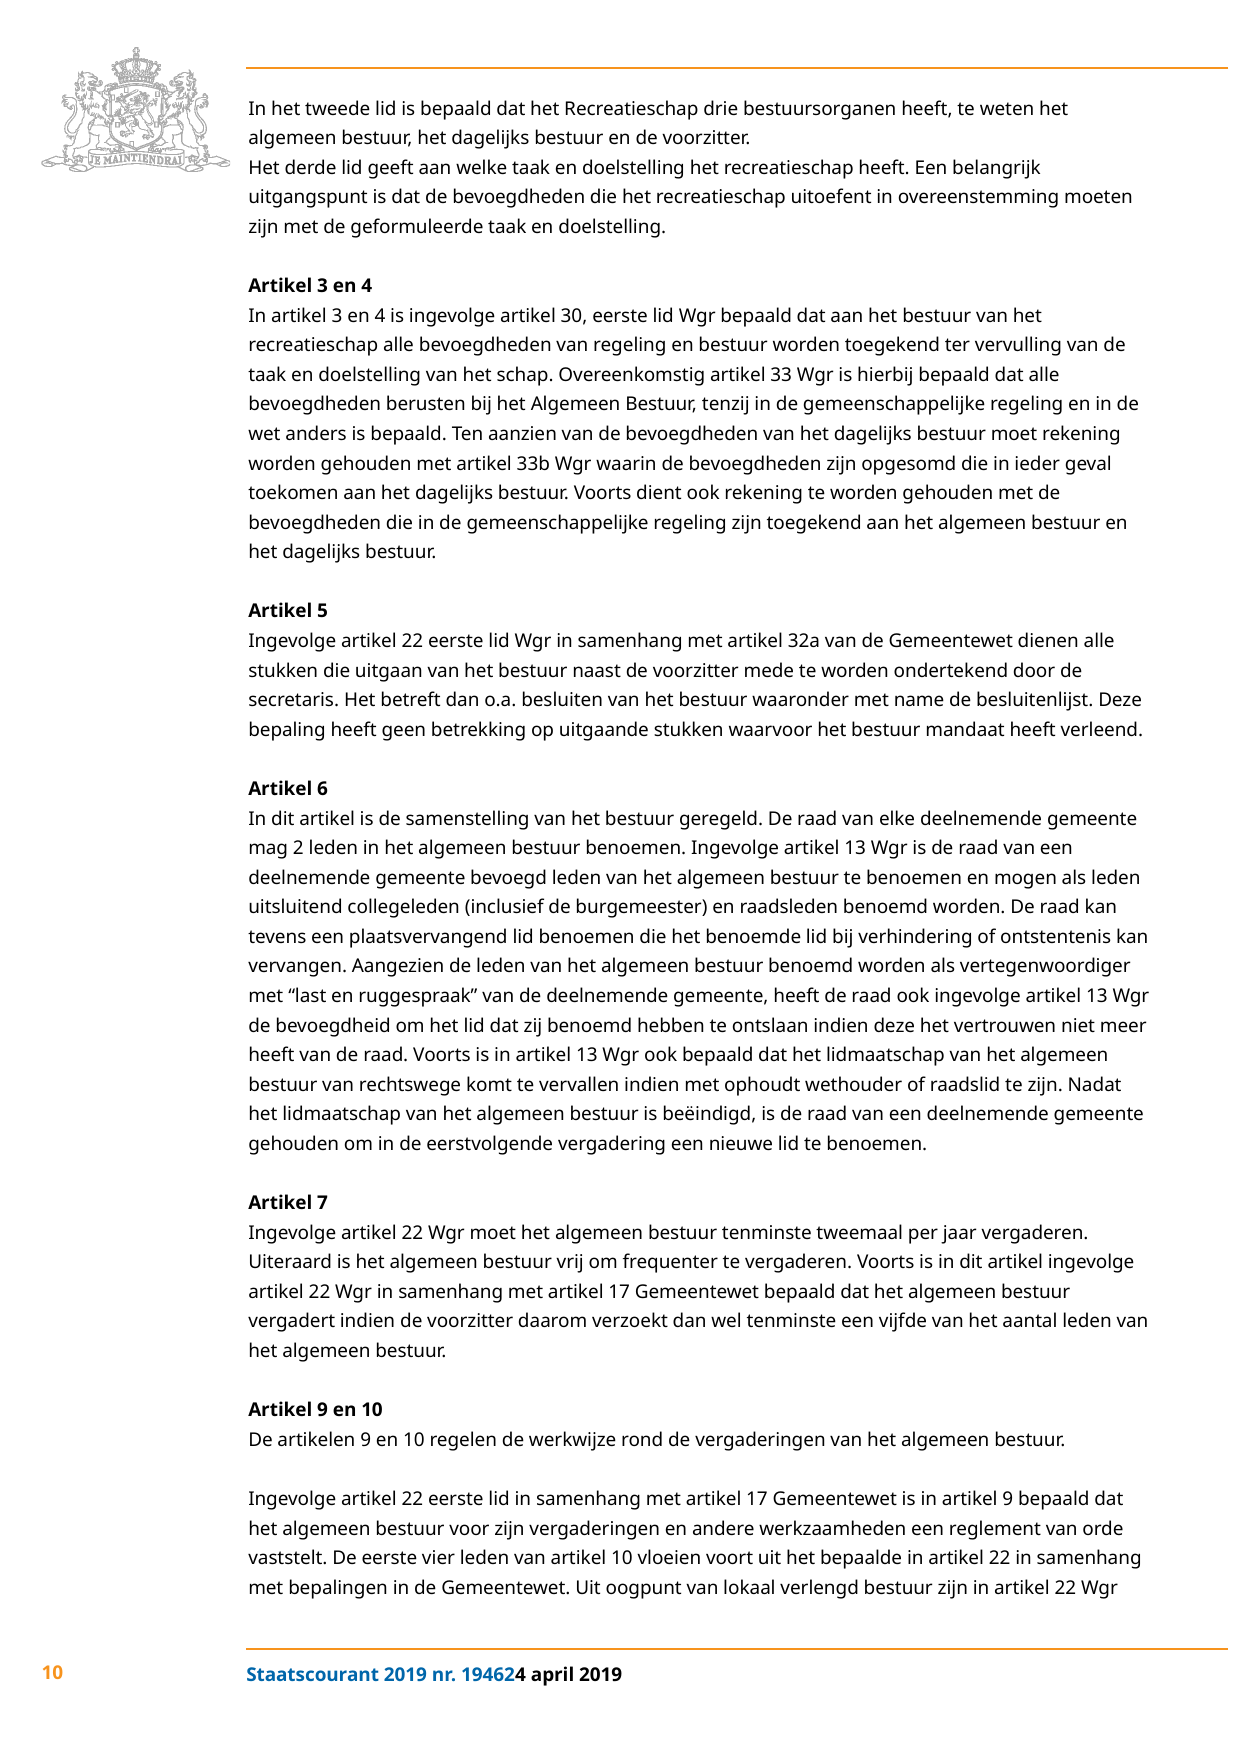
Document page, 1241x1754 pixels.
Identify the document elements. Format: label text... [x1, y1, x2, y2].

picture [41, 47, 231, 172]
text In dit artikel is de samenstelling van het bestuur geregeld. De raad van elke deelnemende gemeente mag 2 leden in het algemeen bestuur benoemen. Ingevolge artikel 13 Wgr is de raad van een deelnemende gemeente bevoegd leden van het algemeen bestuur te benoemen en mogen als leden uitsluitend collegeleden (inclusief de burgemeester) en raadsleden benoemd worden. De raad kan tevens een plaatsvervangend lid benoemen die het benoemde lid bij verhindering of ontstentenis kan vervangen. Aangezien de leden van het algemeen bestuur benoemd worden als vertegenwoordiger met “last en ruggespraak” van de deelnemende gemeente, heeft de raad ook ingevolge artikel 13 Wgr de bevoegdheid om het lid dat zij benoemd hebben te ontslaan indien deze het vertrouwen niet meer heeft van de raad. Voorts is in artikel 13 Wgr ook bepaald dat het lidmaatschap van het algemeen bestuur van rechtswege komt te vervallen indien met ophoudt wethouder of raadslid te zijn. Nadat het lidmaatschap van het algemeen bestuur is beëindigd, is de raad van een deelnemende gemeente gehouden om in de eerstvolgende vergadering een nieuwe lid te benoemen. [248, 805, 1152, 1156]
text De artikelen 9 en 10 regelen de werkwijze rond de vergaderingen van het algemeen bestuur. [248, 1426, 1152, 1452]
text In het tweede lid is bepaald dat het Recreatieschap drie bestuursorganen heeft, te weten het algemeen bestuur, het dagelijks bestuur en de voorzitter. [248, 95, 1152, 150]
text Artikel 6 [248, 775, 1152, 801]
text In artikel 3 en 4 is ingevolge artikel 30, eerste lid Wgr bepaald dat aan het bestuur van het recreatieschap alle bevoegdheden van regeling en bestuur worden toegekend ter vervulling van de taak en doelstelling van het schap. Overeenkomstig artikel 33 Wgr is hierbij bepaald dat alle bevoegdheden berusten bij het Algemeen Bestuur, tenzij in de gemeenschappelijke regeling en in de wet anders is bepaald. Ten aanzien van de bevoegdheden van het dagelijks bestuur moet rekening worden gehouden met artikel 33b Wgr waarin de bevoegdheden zijn opgesomd die in ieder geval toekomen aan het dagelijks bestuur. Voorts dient ook rekening te worden gehouden met de bevoegdheden die in de gemeenschappelijke regeling zijn toegekend aan het algemeen bestuur en het dagelijks bestuur. [248, 302, 1152, 564]
text Ingevolge artikel 22 eerste lid in samenhang met artikel 17 Gemeentewet is in artikel 9 bepaald dat het algemeen bestuur voor zijn vergaderingen en andere werkzaamheden een reglement van orde vaststelt. De eerste vier leden van artikel 10 vloeien voort uit het bepaalde in artikel 22 in samenhang met bepalingen in de Gemeentewet. Uit oogpunt van lokaal verlengd bestuur zijn in artikel 22 Wgr [248, 1485, 1152, 1600]
text Ingevolge artikel 22 eerste lid Wgr in samenhang met artikel 32a van de Gemeentewet dienen alle stukken die uitgaan van het bestuur naast de voorzitter mede te worden ondertekend door de secretaris. Het betreft dan o.a. besluiten van het bestuur waaronder met name de besluitenlijst. Deze bepaling heeft geen betrekking op uitgaande stukken waarvoor het bestuur mandaat heeft verleend. [248, 627, 1152, 742]
text Ingevolge artikel 22 Wgr moet het algemeen bestuur tenminste tweemaal per jaar vergaderen. Uiteraard is het algemeen bestuur vrij om frequenter te vergaderen. Voorts is in dit artikel ingevolge artikel 22 Wgr in samenhang met artikel 17 Gemeentewet bepaald dat het algemeen bestuur vergadert indien de voorzitter daarom verzoekt dan wel tenminste een vijfde van het aantal leden van het algemeen bestuur. [248, 1219, 1152, 1363]
text Artikel 3 en 4 [248, 272, 1152, 298]
text Artikel 5 [248, 598, 1152, 623]
text Het derde lid geeft aan welke taak en doelstelling het recreatieschap heeft. Een belangrijk uitgangspunt is dat de bevoegdheden die het recreatieschap uitoefent in overeenstemming moeten zijn met de geformuleerde taak en doelstelling. [248, 154, 1152, 239]
text Artikel 9 en 10 [248, 1396, 1152, 1422]
text Artikel 7 [248, 1189, 1152, 1215]
